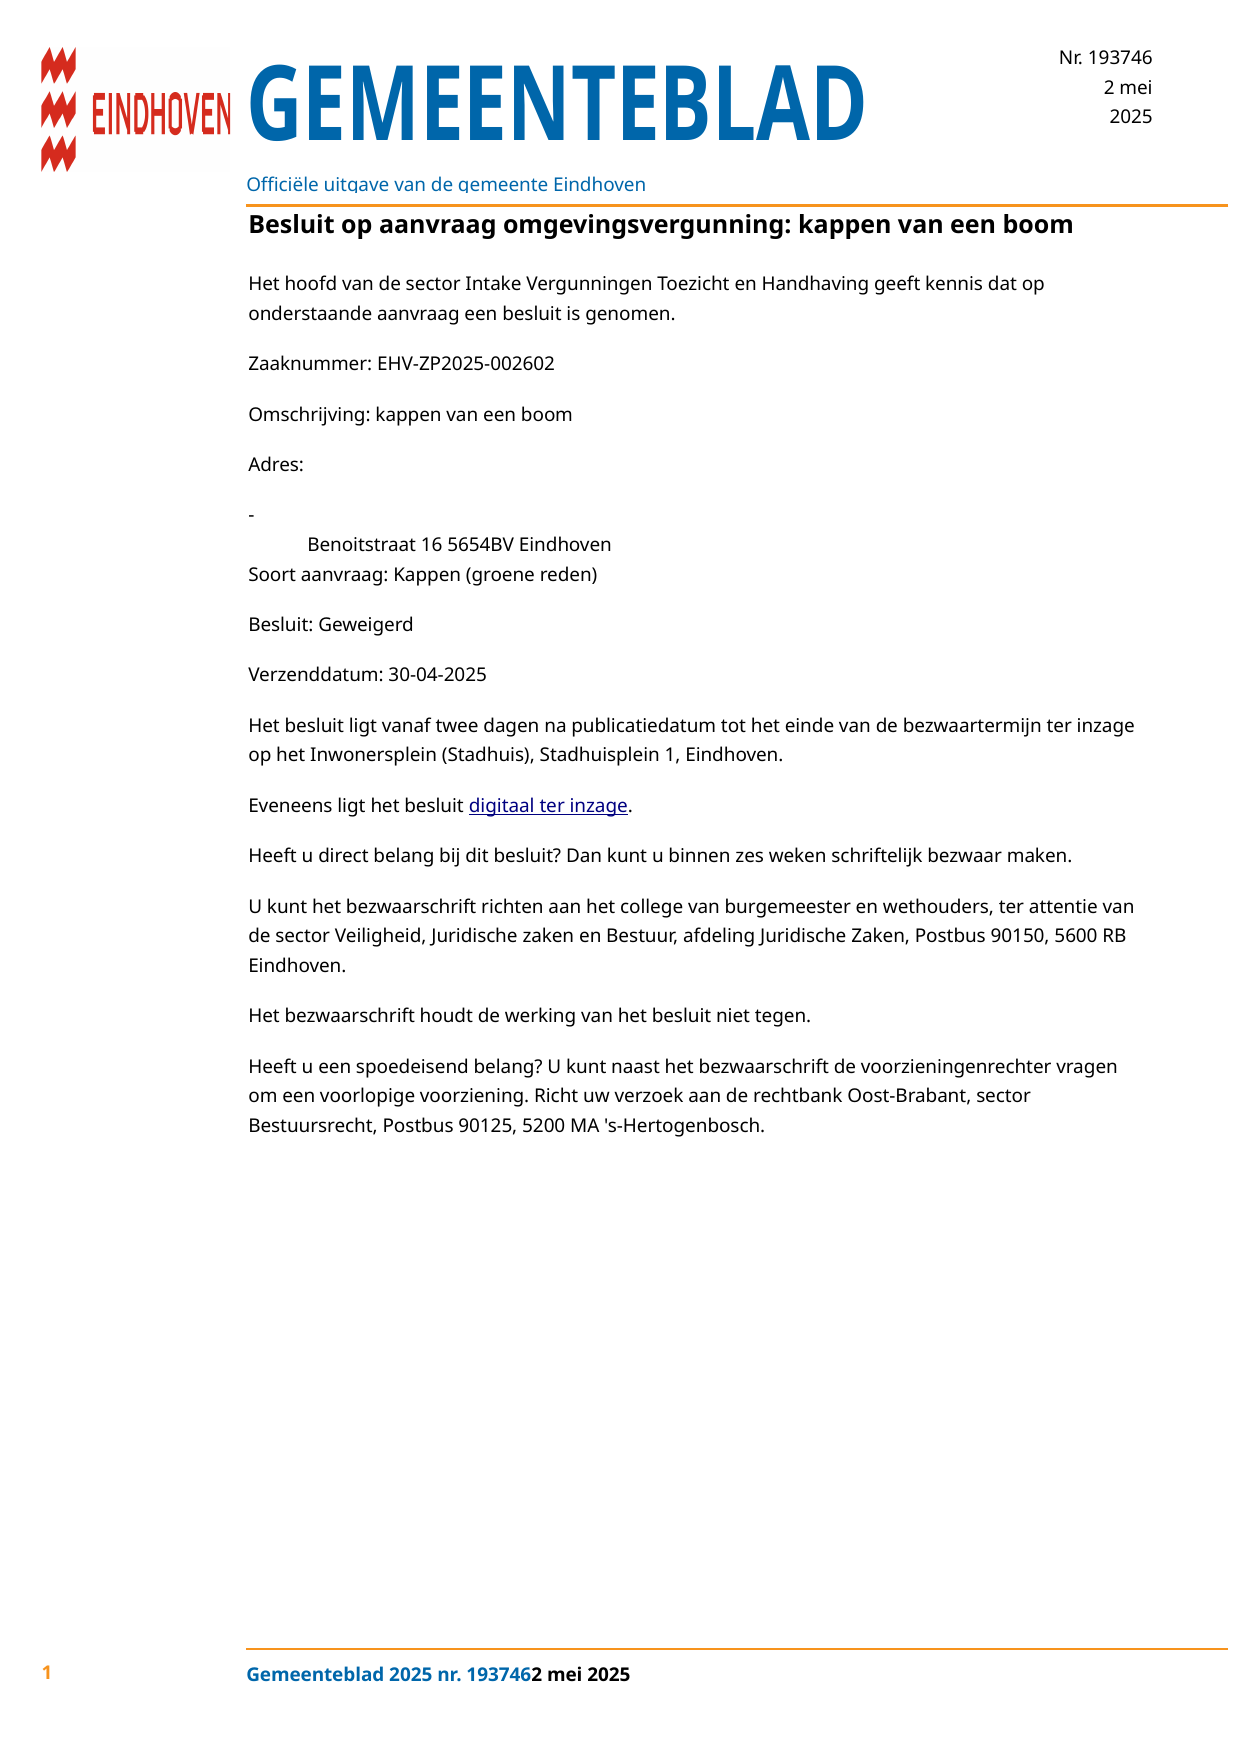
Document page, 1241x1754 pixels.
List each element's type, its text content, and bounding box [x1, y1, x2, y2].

text Heeft u direct belang bij dit besluit? Dan kunt u binnen zes weken schriftelijk bezwaar maken. [248, 842, 1152, 868]
text Besluit: Geweigerd [248, 611, 1152, 637]
text Het bezwaarschrift houdt de werking van het besluit niet tegen. [248, 1002, 1152, 1028]
text Verzenddatum: 30-04-2025 [248, 662, 1152, 687]
text Het besluit ligt vanaf twee dagen na publicatiedatum tot het einde van de bezwaartermijn ter inzage op het Inwonersplein (Stadhuis), Stadhuisplein 1, Eindhoven. [248, 712, 1152, 767]
text Besluit op aanvraag omgevingsvergunning: kappen van een boom [248, 207, 1152, 241]
text Zaaknummer: EHV-ZP2025-002602 [248, 350, 1152, 376]
text Adres: [248, 451, 1152, 477]
list Benoitstraat 16 5654BV Eindhoven [248, 531, 1152, 557]
text Heeft u een spoedeisend belang? U kunt naast het bezwaarschrift de voorzieningenrechter vragen om een voorlopige voorziening. Richt uw verzoek aan de rechtbank Oost-Brabant, sector Bestuursrecht, Postbus 90125, 5200 MA 's-Hertogenbosch. [248, 1053, 1152, 1138]
picture [41, 47, 231, 172]
text Soort aanvraag: Kappen (groene reden) [248, 561, 1152, 586]
text Eveneens ligt het besluit digitaal ter inzage. [248, 792, 1152, 818]
text U kunt het bezwaarschrift richten aan het college van burgemeester en wethouders, ter attentie van de sector Veiligheid, Juridische zaken en Bestuur, afdeling Juridische Zaken, Postbus 90150, 5600 RB Eindhoven. [248, 893, 1152, 978]
text Het hoofd van de sector Intake Vergunningen Toezicht en Handhaving geeft kennis dat op onderstaande aanvraag een besluit is genomen. [248, 270, 1152, 326]
text Omschrijving: kappen van een boom [248, 401, 1152, 426]
